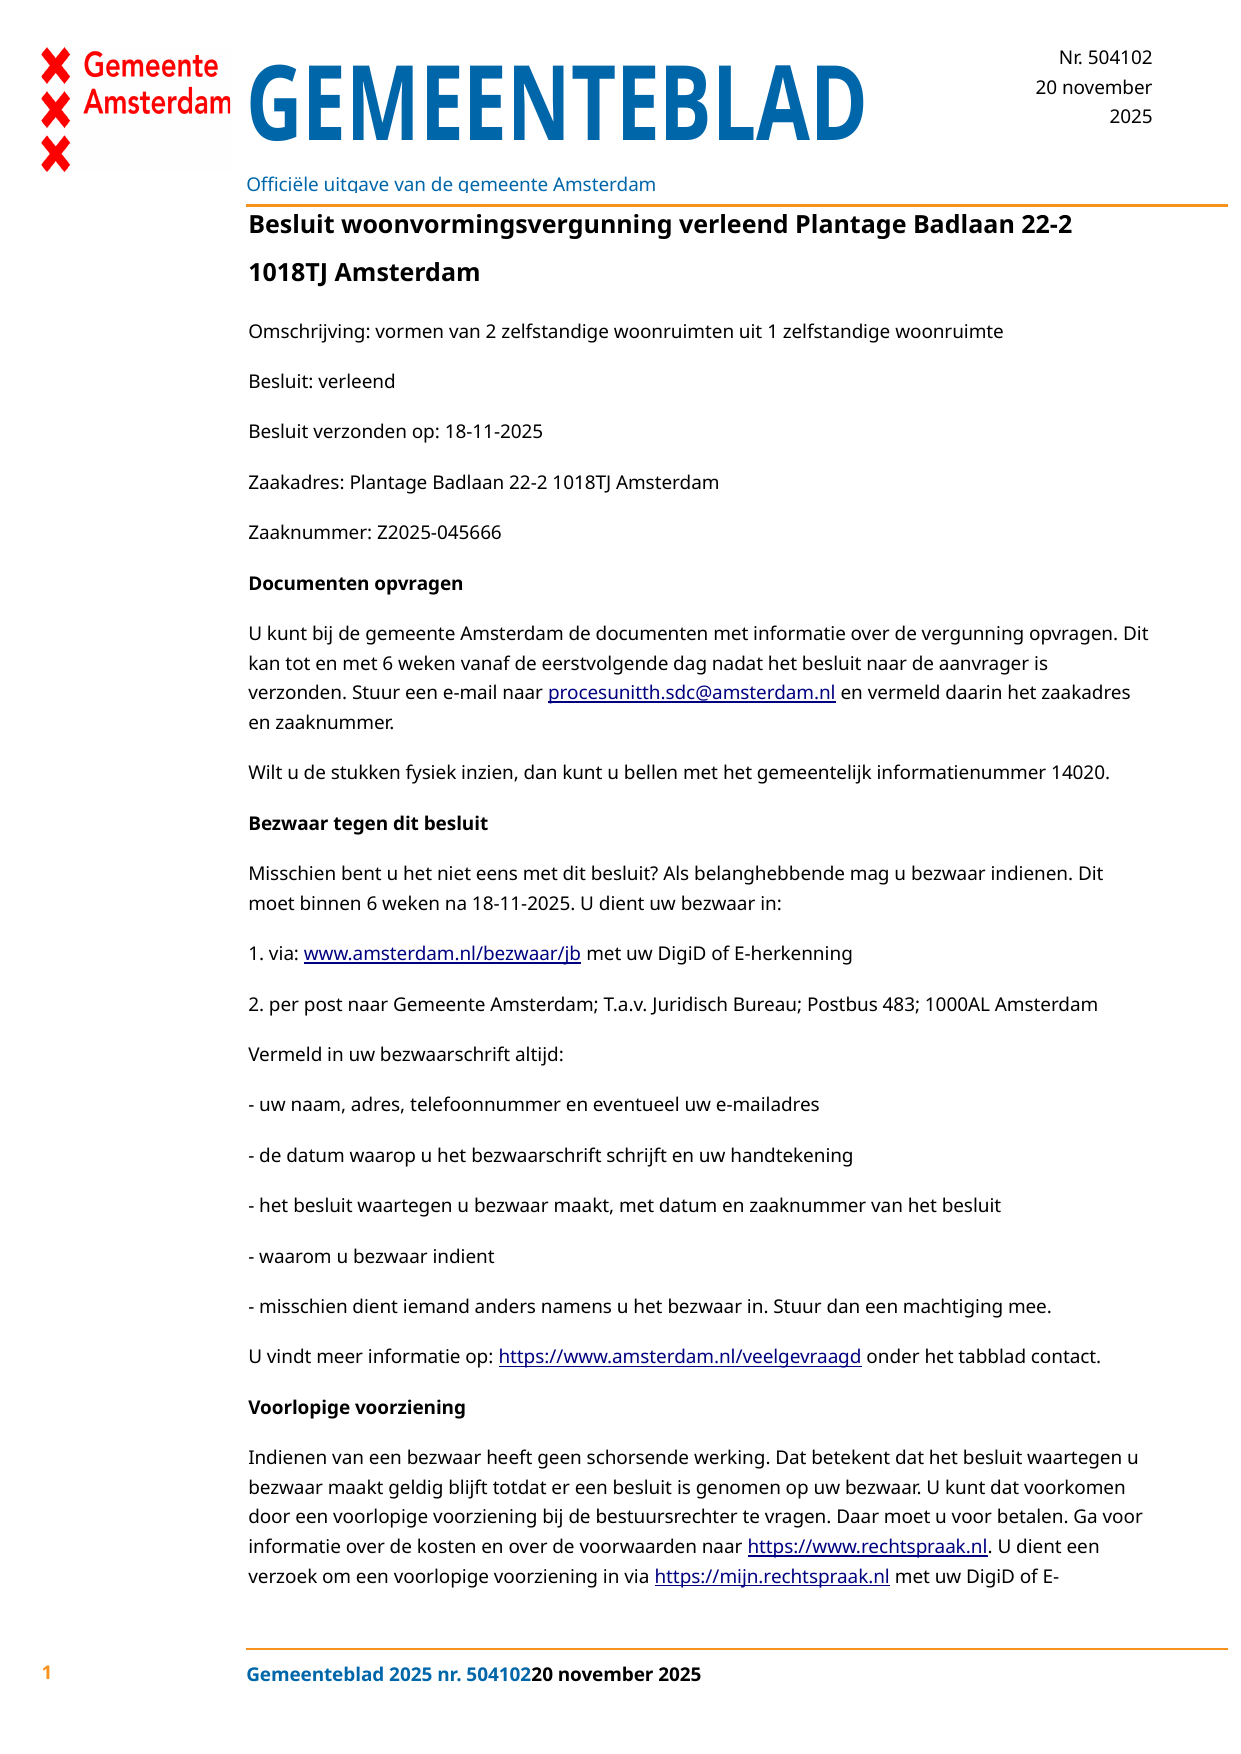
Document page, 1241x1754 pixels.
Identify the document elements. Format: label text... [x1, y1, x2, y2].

text Zaakadres: Plantage Badlaan 22-2 1018TJ Amsterdam [248, 469, 1152, 495]
text Documenten opvragen [248, 570, 1152, 596]
text Zaaknummer: Z2025-045666 [248, 519, 1152, 545]
text U kunt bij de gemeente Amsterdam de documenten met informatie over de vergunning opvragen. Dit kan tot en met 6 weken vanaf de eerstvolgende dag nadat het besluit naar de aanvrager is verzonden. Stuur een e-mail naar procesunitth.sdc@amsterdam.nl en vermeld daarin het zaakadres en zaaknummer. [248, 620, 1152, 735]
text Voorlopige voorziening [248, 1394, 1152, 1420]
text Besluit woonvormingsvergunning verleend Plantage Badlaan 22-2 1018TJ Amsterdam [248, 207, 1152, 288]
text Besluit: verleend [248, 368, 1152, 394]
text Indienen van een bezwaar heeft geen schorsende werking. Dat betekent dat het besluit waartegen u bezwaar maakt geldig blijft totdat er een besluit is genomen op uw bezwaar. U kunt dat voorkomen door een voorlopige voorziening bij de bestuursrechter te vragen. Daar moet u voor betalen. Ga voor informatie over de kosten en over de voorwaarden naar https://www.rechtspraak.nl. U dient een verzoek om een voorlopige voorziening in via https://mijn.rechtspraak.nl met uw DigiD of E- [248, 1444, 1152, 1589]
text - het besluit waartegen u bezwaar maakt, met datum en zaaknummer van het besluit [248, 1192, 1152, 1218]
text 2. per post naar Gemeente Amsterdam; T.a.v. Juridisch Bureau; Postbus 483; 1000AL Amsterdam [248, 991, 1152, 1017]
text Wilt u de stukken fysiek inzien, dan kunt u bellen met het gemeentelijk informatienummer 14020. [248, 759, 1152, 785]
text Besluit verzonden op: 18-11-2025 [248, 419, 1152, 444]
text Bezwaar tegen dit besluit [248, 810, 1152, 836]
text Omschrijving: vormen van 2 zelfstandige woonruimten uit 1 zelfstandige woonruimte [248, 318, 1152, 344]
text - misschien dient iemand anders namens u het bezwaar in. Stuur dan een machtiging mee. [248, 1293, 1152, 1319]
text Vermeld in uw bezwaarschrift altijd: [248, 1041, 1152, 1067]
text - uw naam, adres, telefoonnummer en eventueel uw e-mailadres [248, 1092, 1152, 1117]
text U vindt meer informatie op: https://www.amsterdam.nl/veelgevraagd onder het tabblad contact. [248, 1344, 1152, 1369]
text - waarom u bezwaar indient [248, 1243, 1152, 1269]
text Misschien bent u het niet eens met dit besluit? Als belanghebbende mag u bezwaar indienen. Dit moet binnen 6 weken na 18-11-2025. U dient uw bezwaar in: [248, 860, 1152, 916]
picture [41, 47, 231, 172]
text 1. via: www.amsterdam.nl/bezwaar/jb met uw DigiD of E-herkenning [248, 940, 1152, 966]
text - de datum waarop u het bezwaarschrift schrijft en uw handtekening [248, 1142, 1152, 1168]
